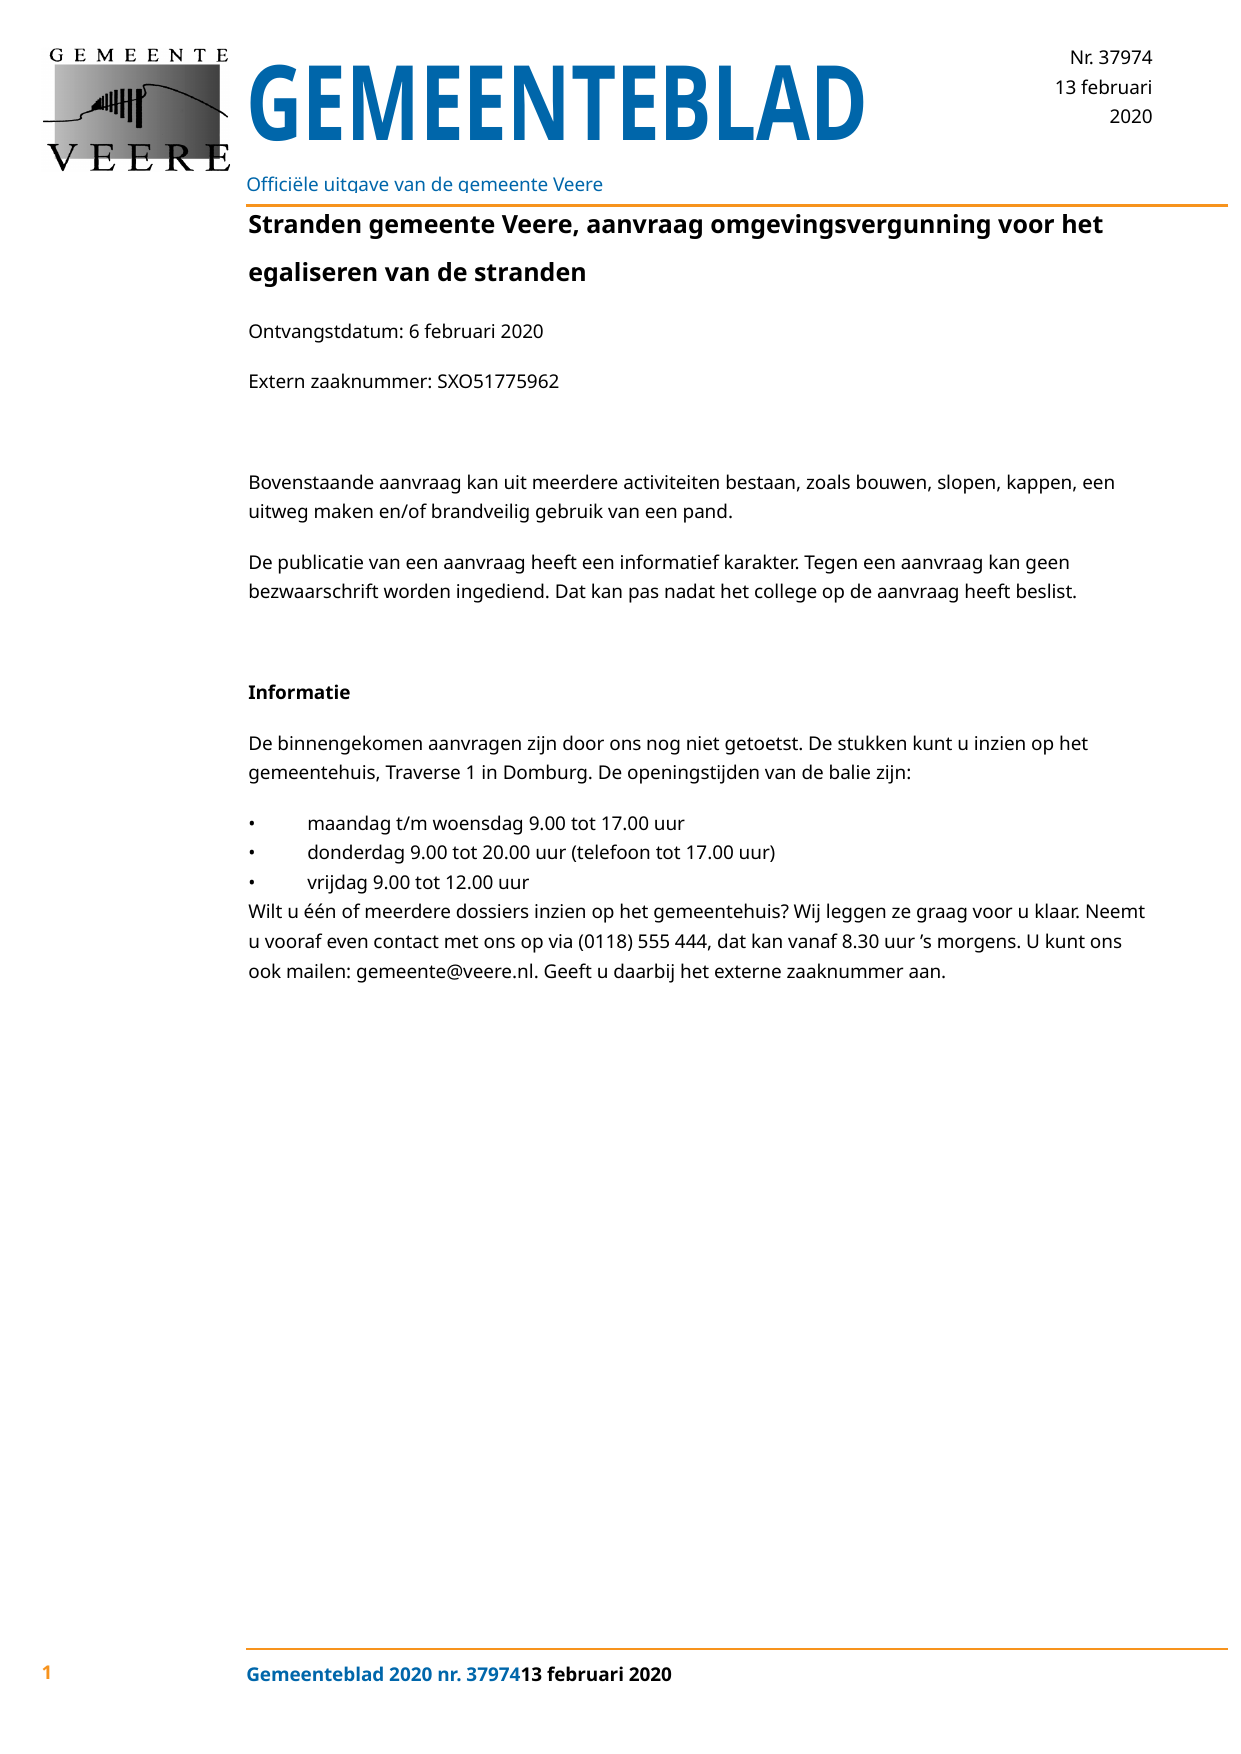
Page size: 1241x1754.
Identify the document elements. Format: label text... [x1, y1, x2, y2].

text De publicatie van een aanvraag heeft een informatief karakter. Tegen een aanvraag kan geen bezwaarschrift worden ingediend. Dat kan pas nadat het college op de aanvraag heeft beslist. [248, 549, 1152, 604]
list donderdag 9.00 tot 20.00 uur (telefoon tot 17.00 uur) [248, 839, 1152, 865]
text Wilt u één of meerdere dossiers inzien op het gemeentehuis? Wij leggen ze graag voor u klaar. Neemt u vooraf even contact met ons op via (0118) 555 444, dat kan vanaf 8.30 uur ’s morgens. U kunt ons ook mailen: gemeente@veere.nl. Geeft u daarbij het externe zaaknummer aan. [248, 899, 1152, 984]
text Bovenstaande aanvraag kan uit meerdere activiteiten bestaan, zoals bouwen, slopen, kappen, een uitweg maken en/of brandveilig gebruik van een pand. [248, 469, 1152, 524]
list maandag t/m woensdag 9.00 tot 17.00 uur [248, 810, 1152, 836]
text Stranden gemeente Veere, aanvraag omgevingsvergunning voor het egaliseren van de stranden [248, 207, 1152, 288]
picture [41, 47, 231, 172]
text Ontvangstdatum: 6 februari 2020 [248, 318, 1152, 344]
text Informatie [248, 679, 1152, 705]
text De binnengekomen aanvragen zijn door ons nog niet getoetst. De stukken kunt u inzien op het gemeentehuis, Traverse 1 in Domburg. De openingstijden van de balie zijn: [248, 730, 1152, 785]
text Extern zaaknummer: SXO51775962 [248, 368, 1152, 394]
list vrijdag 9.00 tot 12.00 uur [248, 869, 1152, 895]
